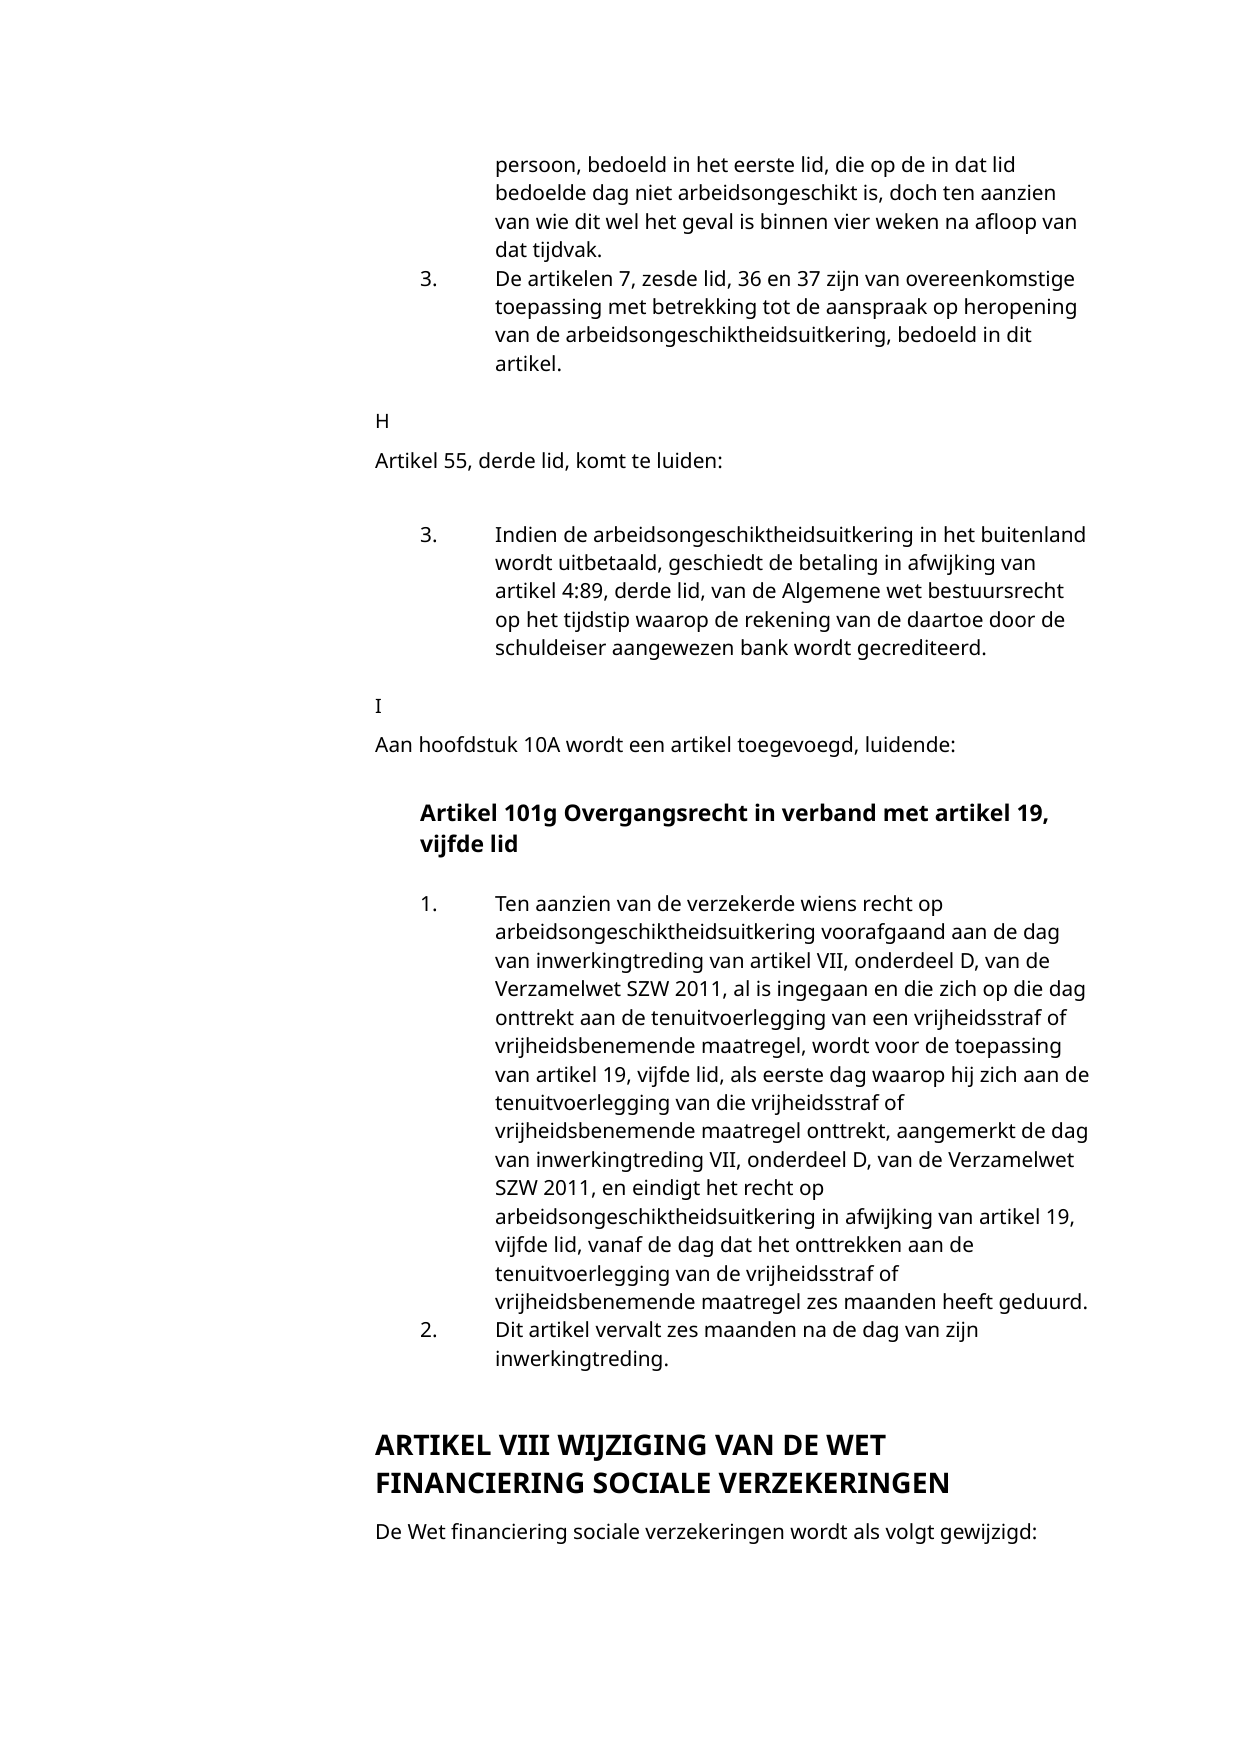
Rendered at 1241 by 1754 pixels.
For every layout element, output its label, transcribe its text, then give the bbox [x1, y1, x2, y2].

list Ten aanzien van de verzekerde wiens recht op arbeidsongeschiktheidsuitkering voorafgaand aan de dag van inwerkingtreding van artikel VII, onderdeel D, van de Verzamelwet SZW 2011, al is ingegaan en die zich op die dag onttrekt aan de tenuitvoerlegging van een vrijheidsstraf of vrijheidsbenemende maatregel, wordt voor de toepassing van artikel 19, vijfde lid, als eerste dag waarop hij zich aan de tenuitvoerlegging van die vrijheidsstraf of vrijheidsbenemende maatregel onttrekt, aangemerkt de dag van inwerkingtreding VII, onderdeel D, van de Verzamelwet SZW 2011, en eindigt het recht op arbeidsongeschiktheidsuitkering in afwijking van artikel 19, vijfde lid, vanaf de dag dat het onttrekken aan de tenuitvoerlegging van de vrijheidsstraf of vrijheidsbenemende maatregel zes maanden heeft geduurd. [420, 889, 1090, 1316]
subtitle Artikel 101g Overgangsrecht in verband met artikel 19, vijfde lid [420, 797, 1090, 859]
list De artikelen 7, zesde lid, 36 en 37 zijn van overeenkomstige toepassing met betrekking tot de aanspraak op heropening van de arbeidsongeschiktheidsuitkering, bedoeld in dit artikel. [420, 264, 1090, 377]
text De Wet financiering sociale verzekeringen wordt als volgt gewijzigd: [375, 1517, 1090, 1546]
text I [375, 692, 1090, 719]
list Dit artikel vervalt zes maanden na de dag van zijn inwerkingtreding. [420, 1316, 1090, 1372]
subtitle ARTIKEL VIII WIJZIGING VAN DE WET FINANCIERING SOCIALE VERZEKERINGEN [375, 1425, 1090, 1502]
text H [375, 407, 1090, 434]
list persoon, bedoeld in het eerste lid, die op de in dat lid bedoelde dag niet arbeidsongeschikt is, doch ten aanzien van wie dit wel het geval is binnen vier weken na afloop van dat tijdvak. [420, 150, 1090, 264]
list Indien de arbeidsongeschiktheidsuitkering in het buitenland wordt uitbetaald, geschiedt de betaling in afwijking van artikel 4:89, derde lid, van de Algemene wet bestuursrecht op het tijdstip waarop de rekening van de daartoe door de schuldeiser aangewezen bank wordt gecrediteerd. [420, 520, 1090, 662]
text Artikel 55, derde lid, komt te luiden: [375, 446, 1090, 475]
text Aan hoofdstuk 10A wordt een artikel toegevoegd, luidende: [375, 731, 1090, 759]
